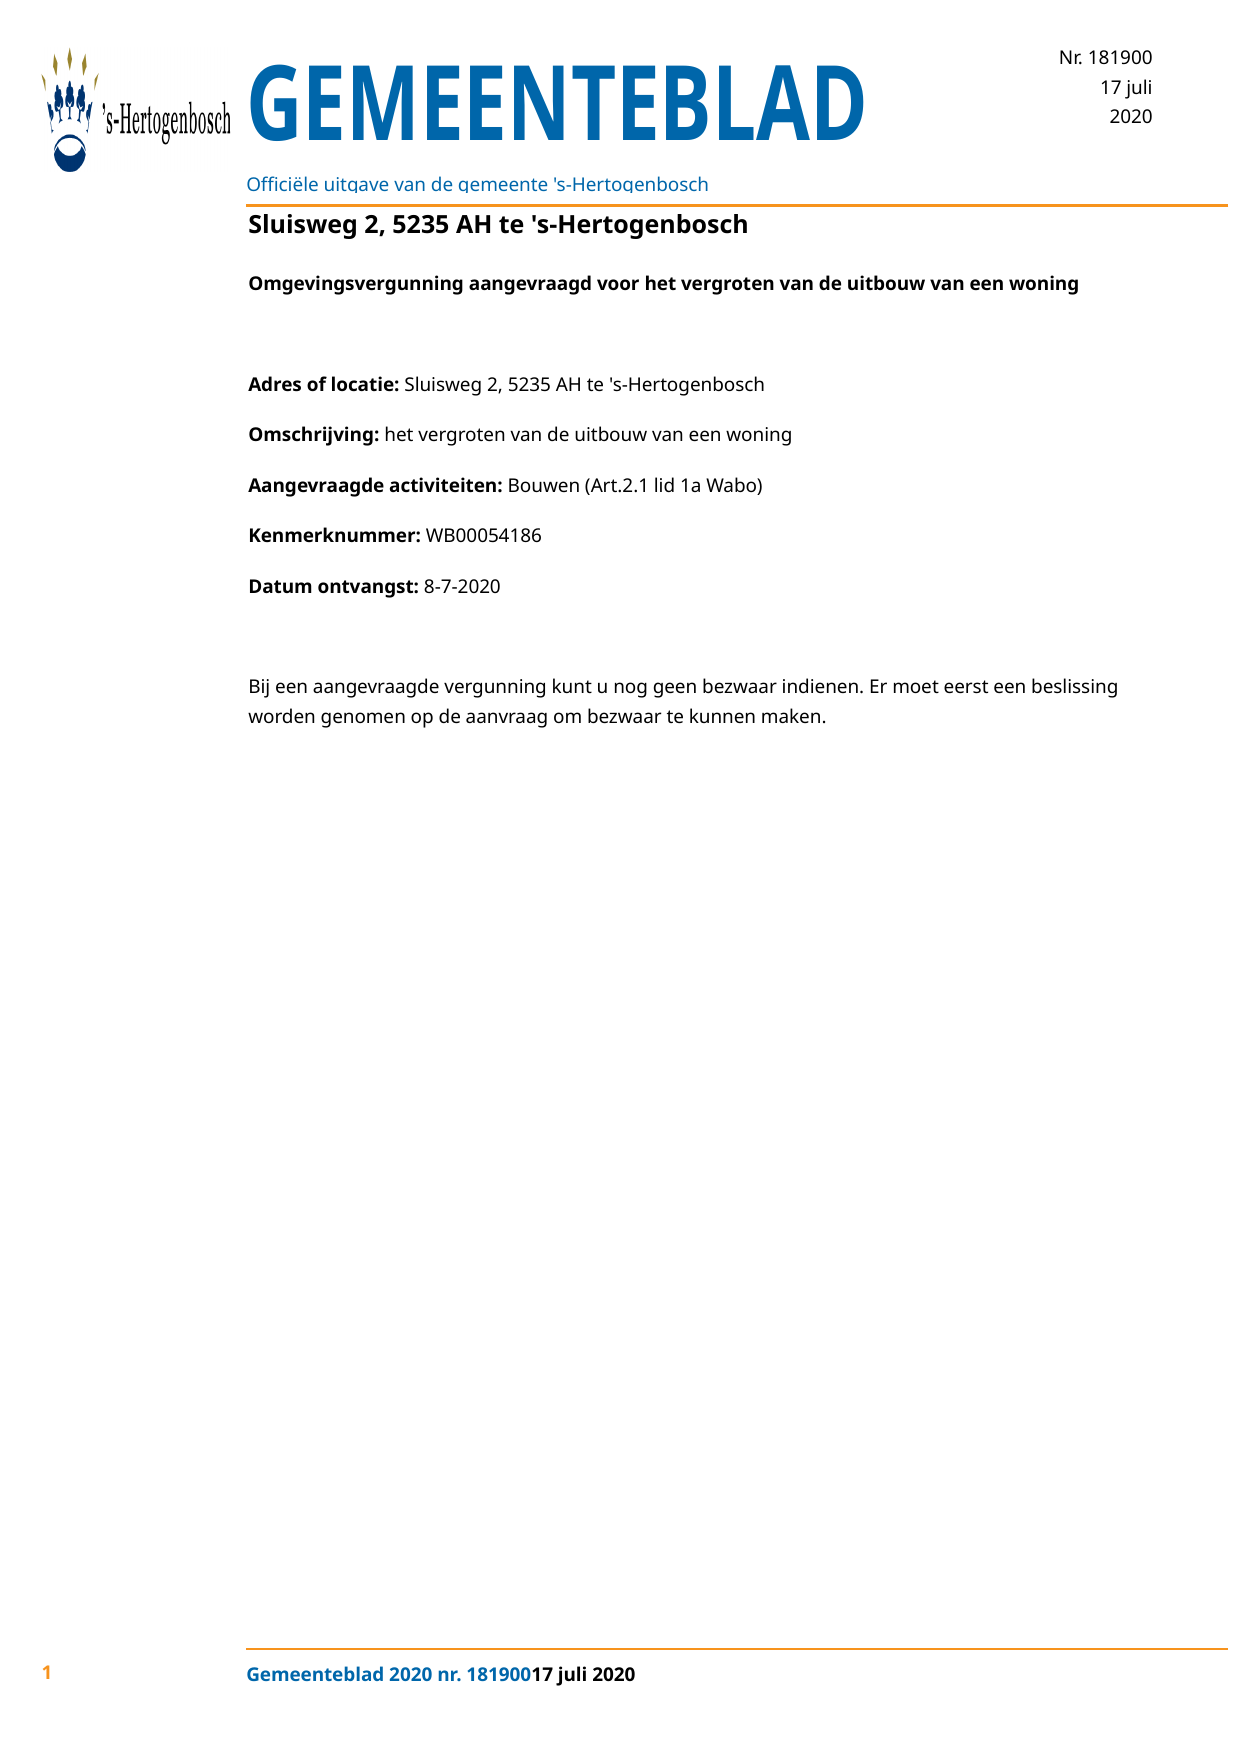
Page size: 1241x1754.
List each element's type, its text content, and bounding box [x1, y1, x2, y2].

text Bij een aangevraagde vergunning kunt u nog geen bezwaar indienen. Er moet eerst een beslissing worden genomen op de aanvraag om bezwaar te kunnen maken. [248, 674, 1152, 729]
text Omgevingsvergunning aangevraagd voor het vergroten van de uitbouw van een woning [248, 270, 1152, 296]
text Kenmerknummer: WB00054186 [248, 522, 1152, 548]
picture [41, 47, 231, 172]
text Sluisweg 2, 5235 AH te 's-Hertogenbosch [248, 207, 1152, 241]
text Omschrijving: het vergroten van de uitbouw van een woning [248, 422, 1152, 447]
text Aangevraagde activiteiten: Bouwen (Art.2.1 lid 1a Wabo) [248, 472, 1152, 498]
text Datum ontvangst: 8-7-2020 [248, 573, 1152, 598]
text Adres of locatie: Sluisweg 2, 5235 AH te 's-Hertogenbosch [248, 371, 1152, 397]
